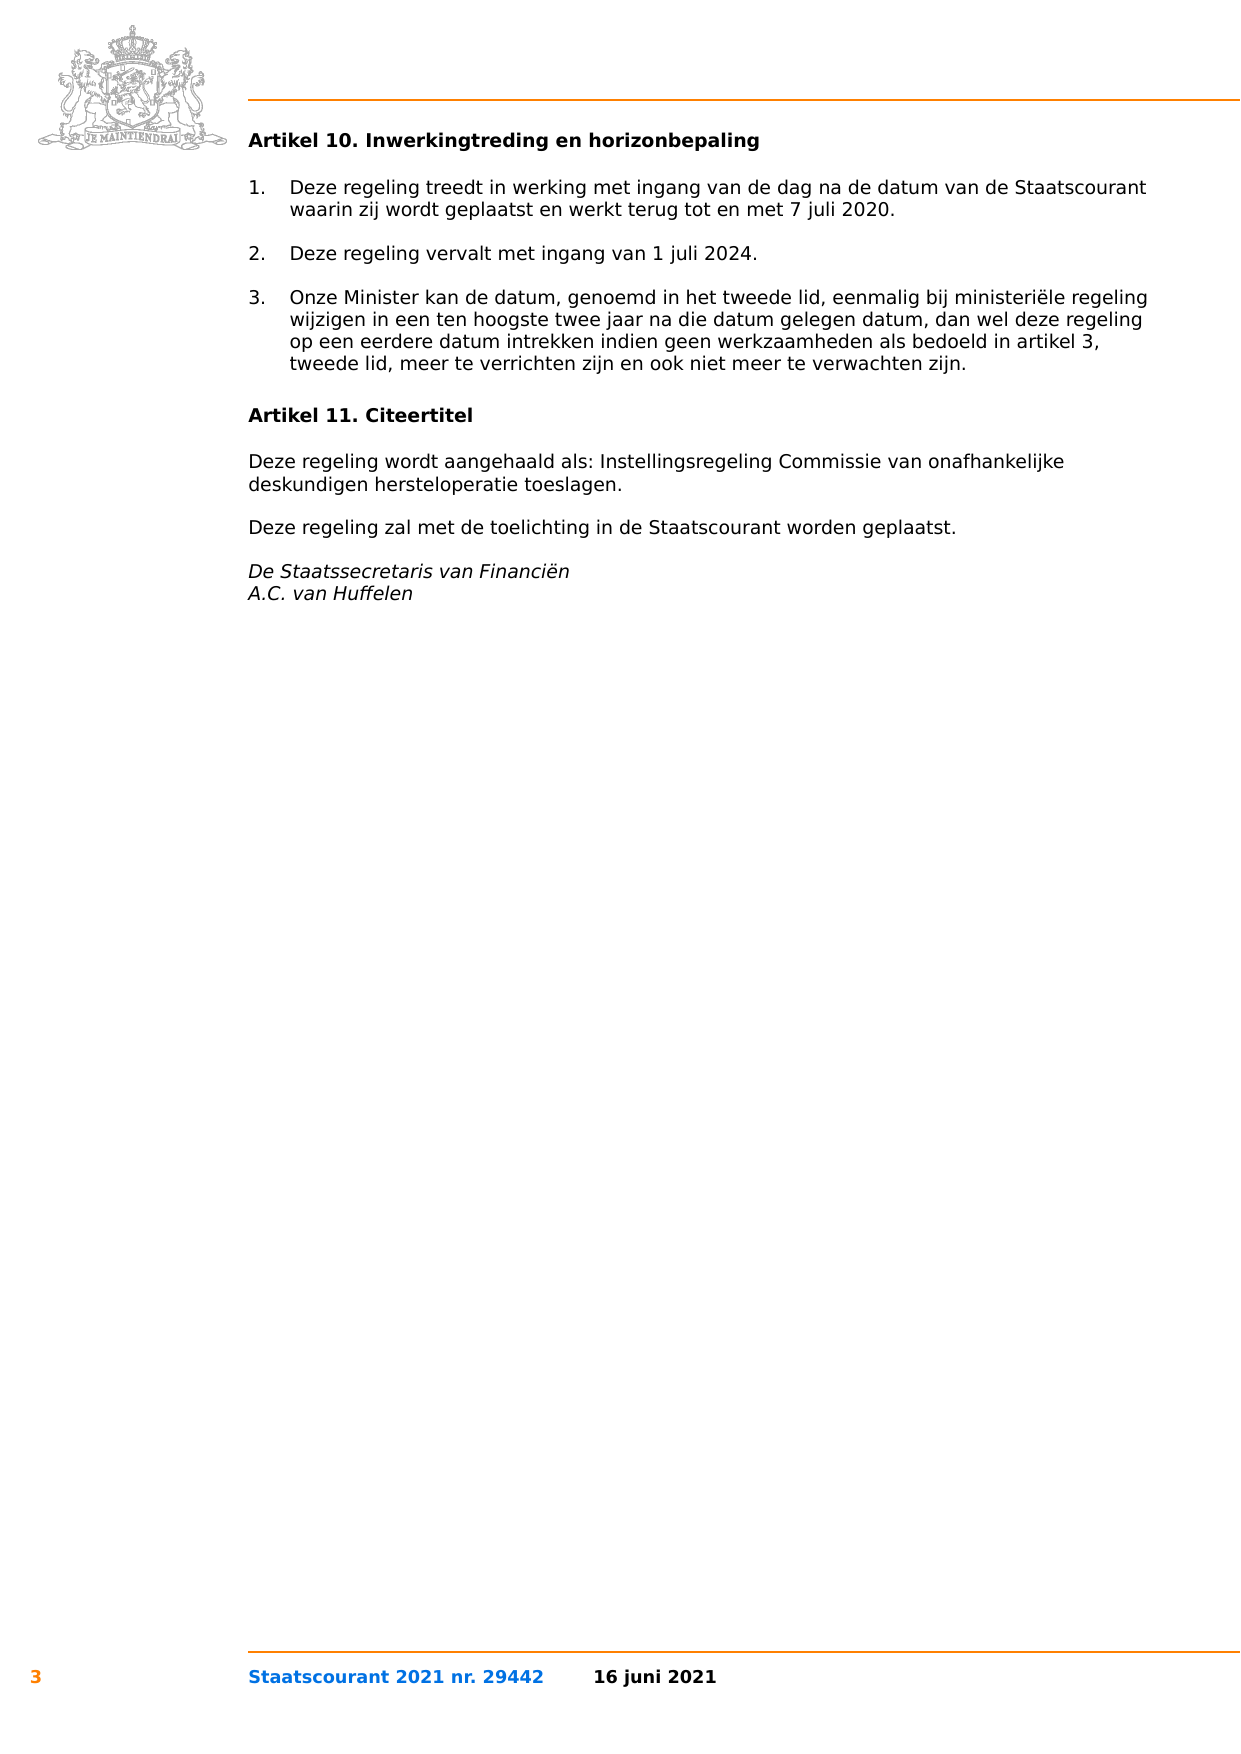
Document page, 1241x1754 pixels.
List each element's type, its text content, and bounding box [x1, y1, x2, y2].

text De Staatssecretaris van Financiën A.C. van Huffelen [248, 561, 1163, 605]
text 2. Deze regeling vervalt met ingang van 1 juli 2024. [248, 243, 1163, 265]
subtitle Artikel 11. Citeertitel [248, 404, 1163, 426]
text Deze regeling zal met de toelichting in de Staatscourant worden geplaatst. [248, 517, 1163, 539]
picture [38, 25, 227, 150]
text Deze regeling wordt aangehaald als: Instellingsregeling Commissie van onafhankelijke deskundigen hersteloperatie toeslagen. [248, 451, 1163, 495]
text 1. Deze regeling treedt in werking met ingang van de dag na de datum van de Staatscourant waarin zij wordt geplaatst en werkt terug tot en met 7 juli 2020. [248, 177, 1163, 221]
text 3. Onze Minister kan de datum, genoemd in het tweede lid, eenmalig bij ministeriële regeling wijzigen in een ten hoogste twee jaar na die datum gelegen datum, dan wel deze regeling op een eerdere datum intrekken indien geen werkzaamheden als bedoeld in artikel 3, tweede lid, meer te verrichten zijn en ook niet meer te verwachten zijn. [248, 287, 1163, 374]
subtitle Artikel 10. Inwerkingtreding en horizonbepaling [248, 130, 1163, 152]
